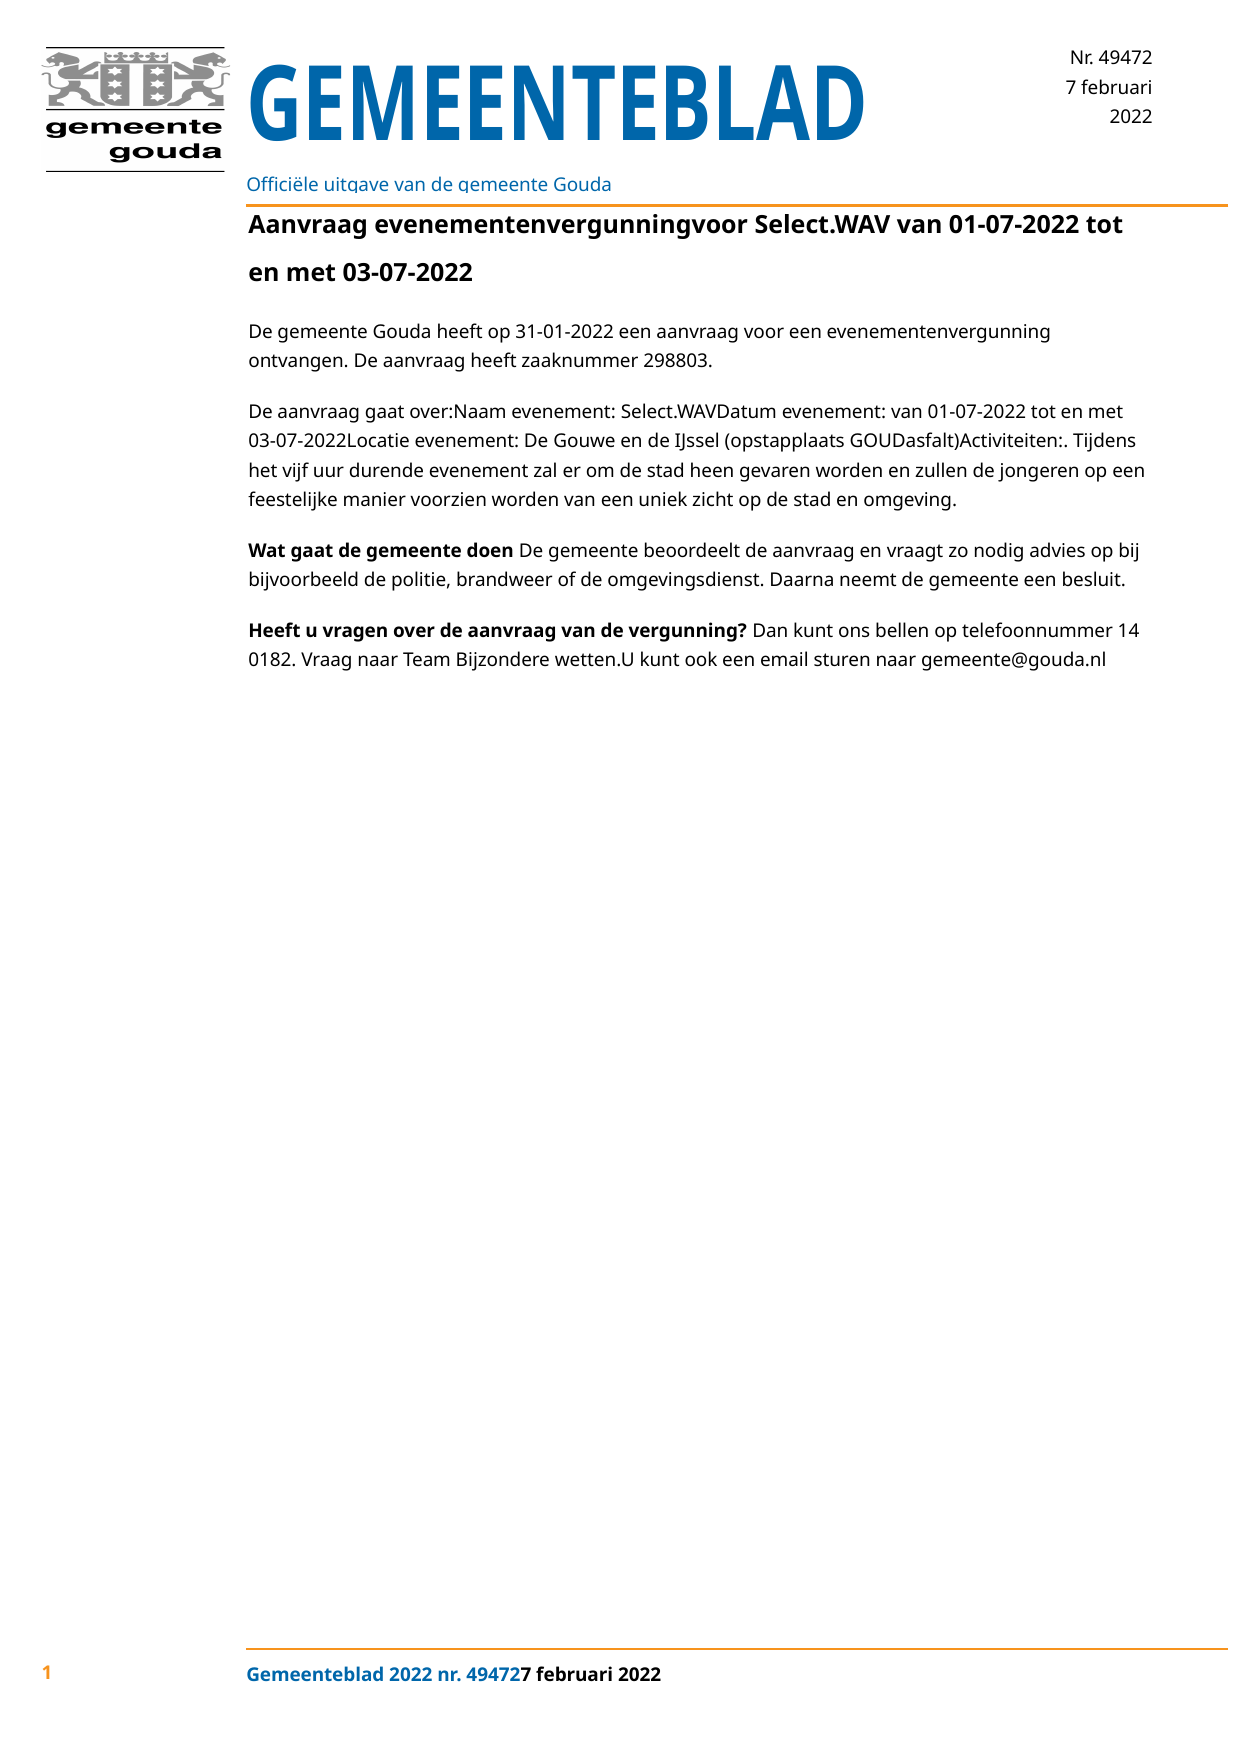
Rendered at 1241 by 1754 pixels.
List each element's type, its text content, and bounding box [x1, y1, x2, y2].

text De aanvraag gaat over:Naam evenement: Select.WAVDatum evenement: van 01-07-2022 tot en met 03-07-2022Locatie evenement: De Gouwe en de IJssel (opstapplaats GOUDasfalt)Activiteiten:. Tijdens het vijf uur durende evenement zal er om de stad heen gevaren worden en zullen de jongeren op een feestelijke manier voorzien worden van een uniek zicht op de stad en omgeving. [248, 398, 1152, 512]
text Heeft u vragen over de aanvraag van de vergunning? Dan kunt ons bellen op telefoonnummer 14 0182. Vraag naar Team Bijzondere wetten.U kunt ook een email sturen naar gemeente@gouda.nl [248, 617, 1152, 672]
picture [41, 47, 231, 172]
text De gemeente Gouda heeft op 31-01-2022 een aanvraag voor een evenementenvergunning ontvangen. De aanvraag heeft zaaknummer 298803. [248, 318, 1152, 373]
text Aanvraag evenementenvergunningvoor Select.WAV van 01-07-2022 tot en met 03-07-2022 [248, 207, 1152, 288]
text Wat gaat de gemeente doen De gemeente beoordeelt de aanvraag en vraagt zo nodig advies op bij bijvoorbeeld de politie, brandweer of de omgevingsdienst. Daarna neemt de gemeente een besluit. [248, 537, 1152, 592]
